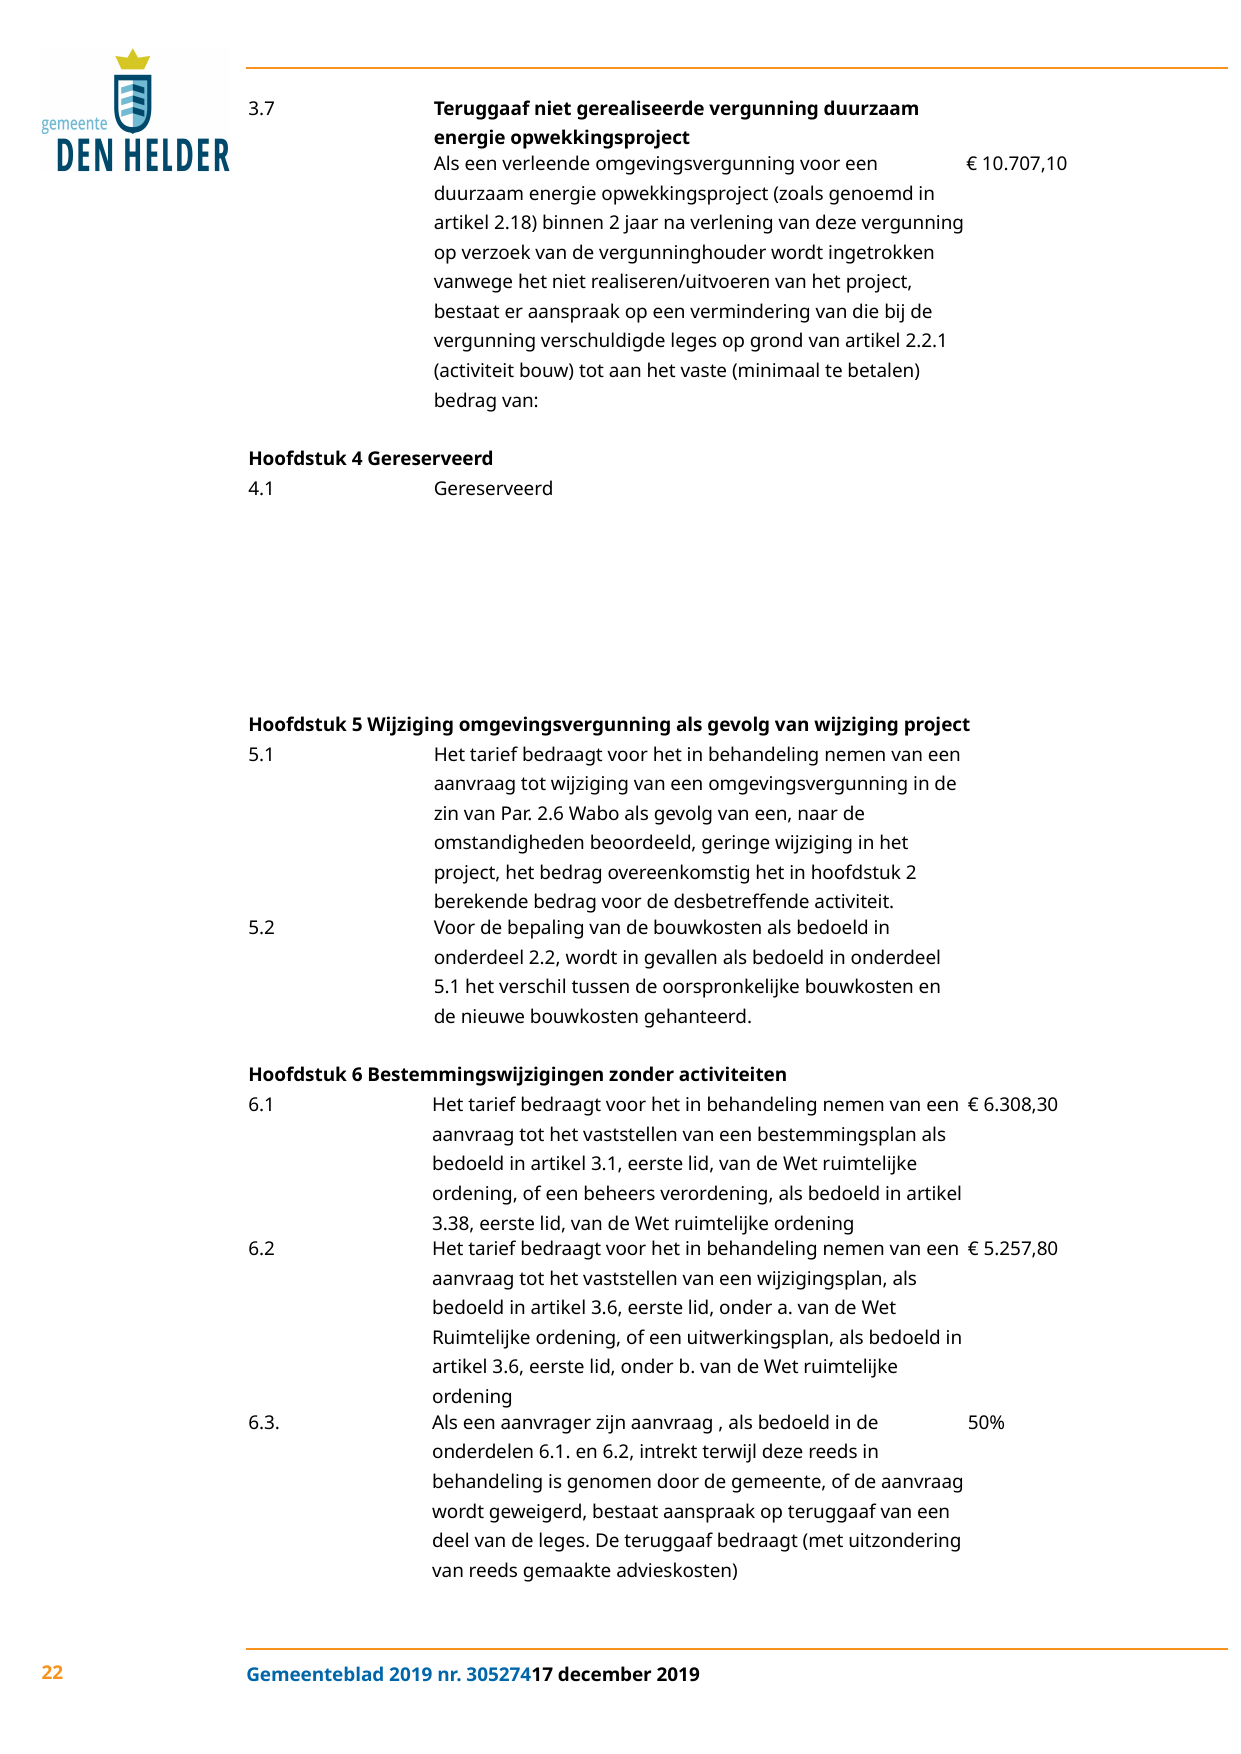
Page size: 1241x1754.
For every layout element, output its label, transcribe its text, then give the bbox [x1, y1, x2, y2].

table_cell Als een verleende omgevingsvergunning voor een duurzaam energie opwekkingsproject (zoals genoemd in artikel 2.18) binnen 2 jaar na verlening van deze vergunning op verzoek van de vergunninghouder wordt ingetrokken vanwege het niet realiseren/uitvoeren van het project, bestaat er aanspraak op een vermindering van die bij de vergunning verschuldigde leges op grond van artikel 2.2.1 (activiteit bouw) tot aan het vaste (minimaal te betalen) bedrag van: [434, 150, 966, 412]
table_cell 5.2 [248, 914, 433, 1029]
table_cell Het tarief bedraagt voor het in behandeling nemen van een aanvraag tot het vaststellen van een wijzigingsplan, als bedoeld in artikel 3.6, eerste lid, onder a. van de Wet Ruimtelijke ordening, of een uitwerkingsplan, als bedoeld in artikel 3.6, eerste lid, onder b. van de Wet ruimtelijke ordening [432, 1235, 968, 1409]
picture [41, 47, 231, 172]
table_header [966, 475, 1152, 501]
table_cell [966, 95, 1152, 150]
picture [130, 157, 135, 172]
table_cell € 5.257,80 [968, 1235, 1152, 1409]
text Hoofdstuk 5 Wijziging omgevingsvergunning als gevolg van wijziging project [248, 711, 1152, 737]
table_header 4.1 [248, 475, 433, 501]
table_cell [248, 150, 433, 412]
picture [100, 154, 106, 172]
table_header Gereserveerd [434, 475, 966, 501]
table_cell 3.7 [248, 95, 433, 150]
table_header [966, 741, 1152, 914]
table_header Het tarief bedraagt voor het in behandeling nemen van een aanvraag tot het vaststellen van een bestemmingsplan als bedoeld in artikel 3.1, eerste lid, van de Wet ruimtelijke ordening, of een beheers verordening, als bedoeld in artikel 3.38, eerste lid, van de Wet ruimtelijke ordening [432, 1091, 968, 1235]
picture [182, 144, 187, 165]
text Hoofdstuk 6 Bestemmingswijzigingen zonder activiteiten [248, 1062, 1152, 1087]
table_cell 6.2 [248, 1235, 432, 1409]
table_cell Als een aanvrager zijn aanvraag , als bedoeld in de onderdelen 6.1. en 6.2, intrekt terwijl deze reeds in behandeling is genomen door de gemeente, of de aanvraag wordt geweigerd, bestaat aanspraak op teruggaaf van een deel van de leges. De teruggaaf bedraagt (met uitzondering van reeds gemaakte advieskosten) [432, 1409, 968, 1583]
table_header 6.1 [248, 1091, 432, 1235]
table_header € 6.308,30 [968, 1091, 1152, 1235]
picture [63, 144, 68, 165]
table_header 5.1 [248, 741, 433, 914]
table_cell Voor de bepaling van de bouwkosten als bedoeld in onderdeel 2.2, wordt in gevallen als bedoeld in onderdeel 5.1 het verschil tussen de oorspronkelijke bouwkosten en de nieuwe bouwkosten gehanteerd. [434, 914, 966, 1029]
table_cell Teruggaaf niet gerealiseerde vergunning duurzaam energie opwekkingsproject [434, 95, 966, 150]
picture [220, 160, 224, 172]
table_cell 6.3. [248, 1409, 432, 1583]
table_cell [966, 914, 1152, 1029]
table_cell € 10.707,10 [966, 150, 1152, 412]
table_header Het tarief bedraagt voor het in behandeling nemen van een aanvraag tot wijziging van een omgevingsvergunning in de zin van Par. 2.6 Wabo als gevolg van een, naar de omstandigheden beoordeeld, geringe wijziging in het project, het bedrag overeenkomstig het in hoofdstuk 2 berekende bedrag voor de desbetreffende activiteit. [434, 741, 966, 914]
text Hoofdstuk 4 Gereserveerd [248, 445, 1152, 471]
table_cell 50% [968, 1409, 1152, 1583]
